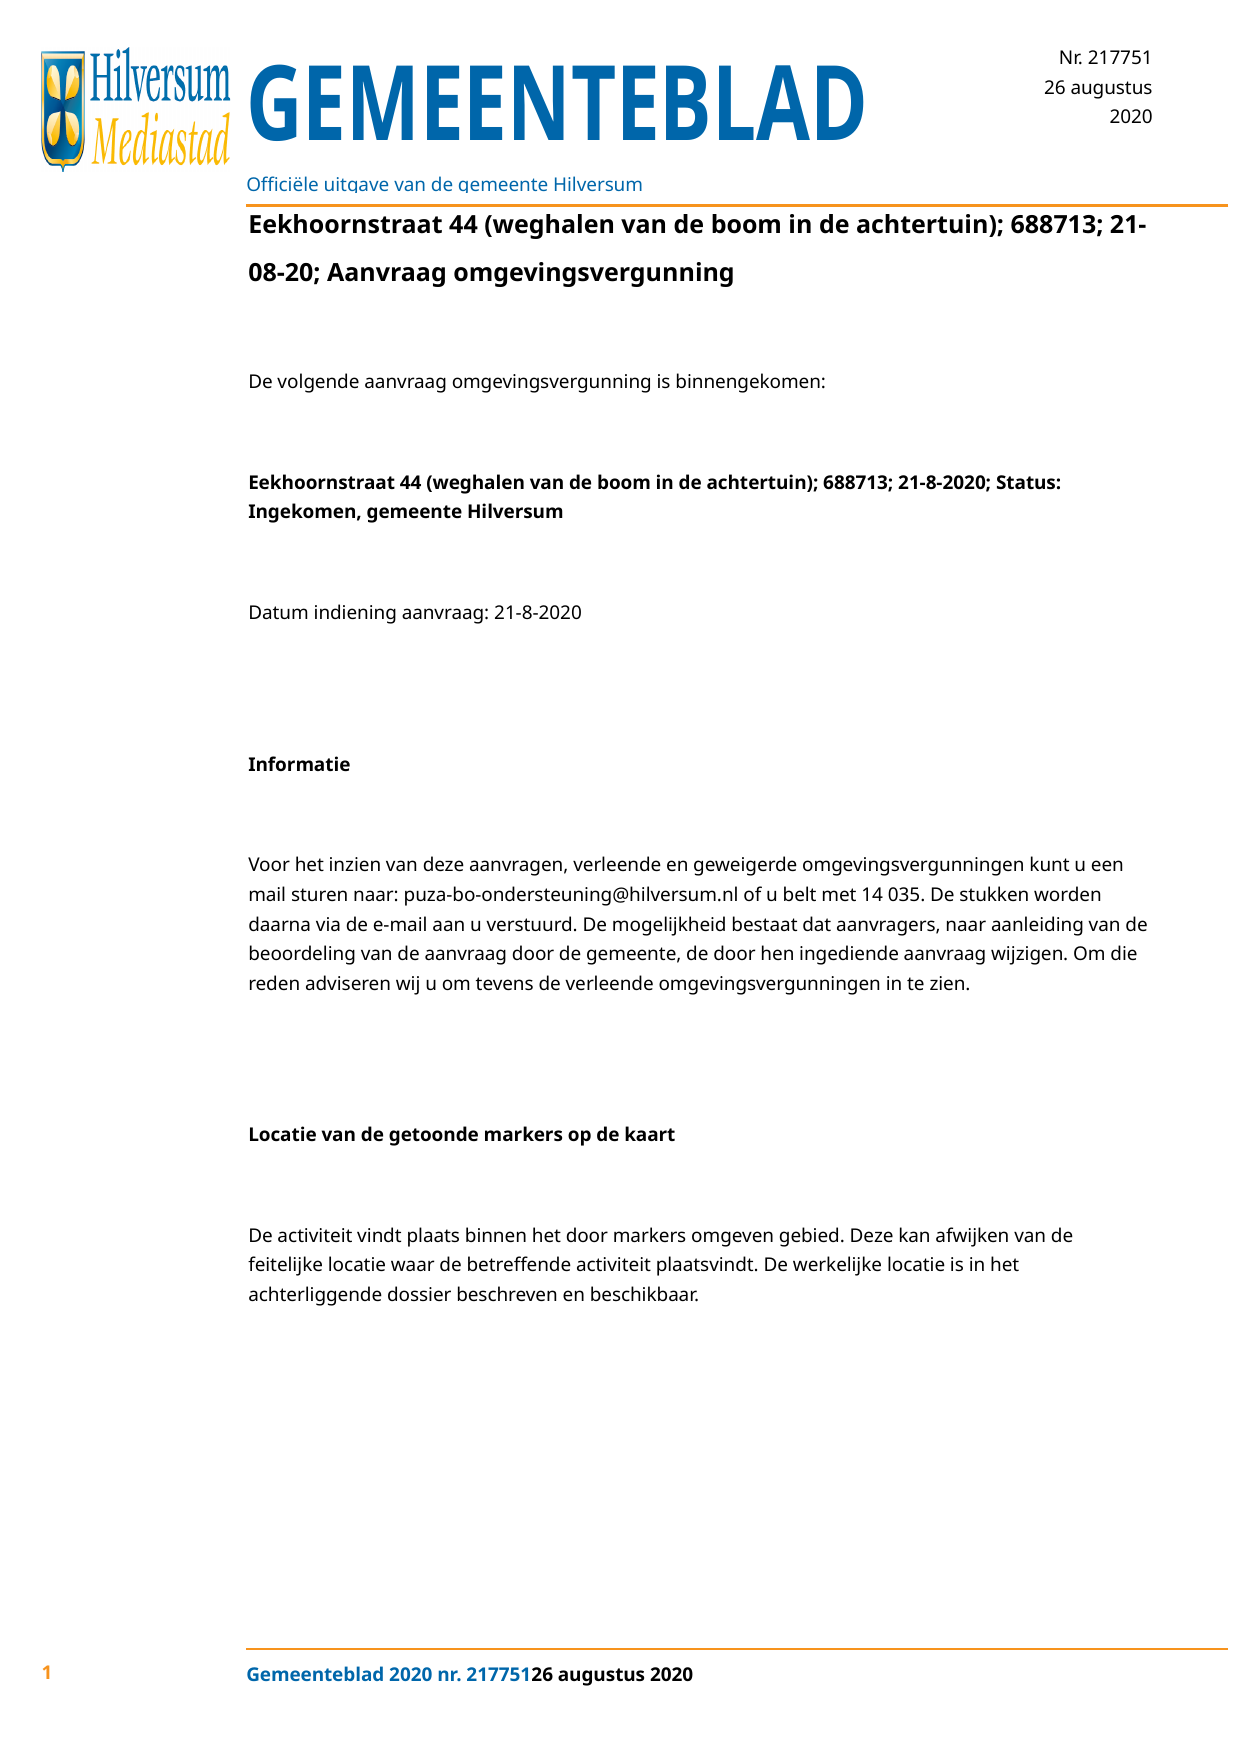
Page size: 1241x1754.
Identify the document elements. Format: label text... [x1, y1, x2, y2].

text Informatie [248, 751, 1152, 777]
text Voor het inzien van deze aanvragen, verleende en geweigerde omgevingsvergunningen kunt u een mail sturen naar: puza-bo-ondersteuning@hilversum.nl of u belt met 14 035. De stukken worden daarna via de e-mail aan u verstuurd. De mogelijkheid bestaat dat aanvragers, naar aanleiding van de beoordeling van de aanvraag door de gemeente, de door hen ingediende aanvraag wijzigen. Om die reden adviseren wij u om tevens de verleende omgevingsvergunningen in te zien. [248, 852, 1152, 996]
text Locatie van de getoonde markers op de kaart [248, 1121, 1152, 1147]
text Eekhoornstraat 44 (weghalen van de boom in de achtertuin); 688713; 21-08-20; Aanvraag omgevingsvergunning [248, 207, 1152, 288]
text De activiteit vindt plaats binnen het door markers omgeven gebied. Deze kan afwijken van de feitelijke locatie waar de betreffende activiteit plaatsvindt. De werkelijke locatie is in het achterliggende dossier beschreven en beschikbaar. [248, 1222, 1152, 1307]
text Eekhoornstraat 44 (weghalen van de boom in de achtertuin); 688713; 21-8-2020; Status: Ingekomen, gemeente Hilversum [248, 469, 1152, 524]
text De volgende aanvraag omgevingsvergunning is binnengekomen: [248, 368, 1152, 394]
text Datum indiening aanvraag: 21-8-2020 [248, 599, 1152, 625]
picture [41, 47, 231, 172]
